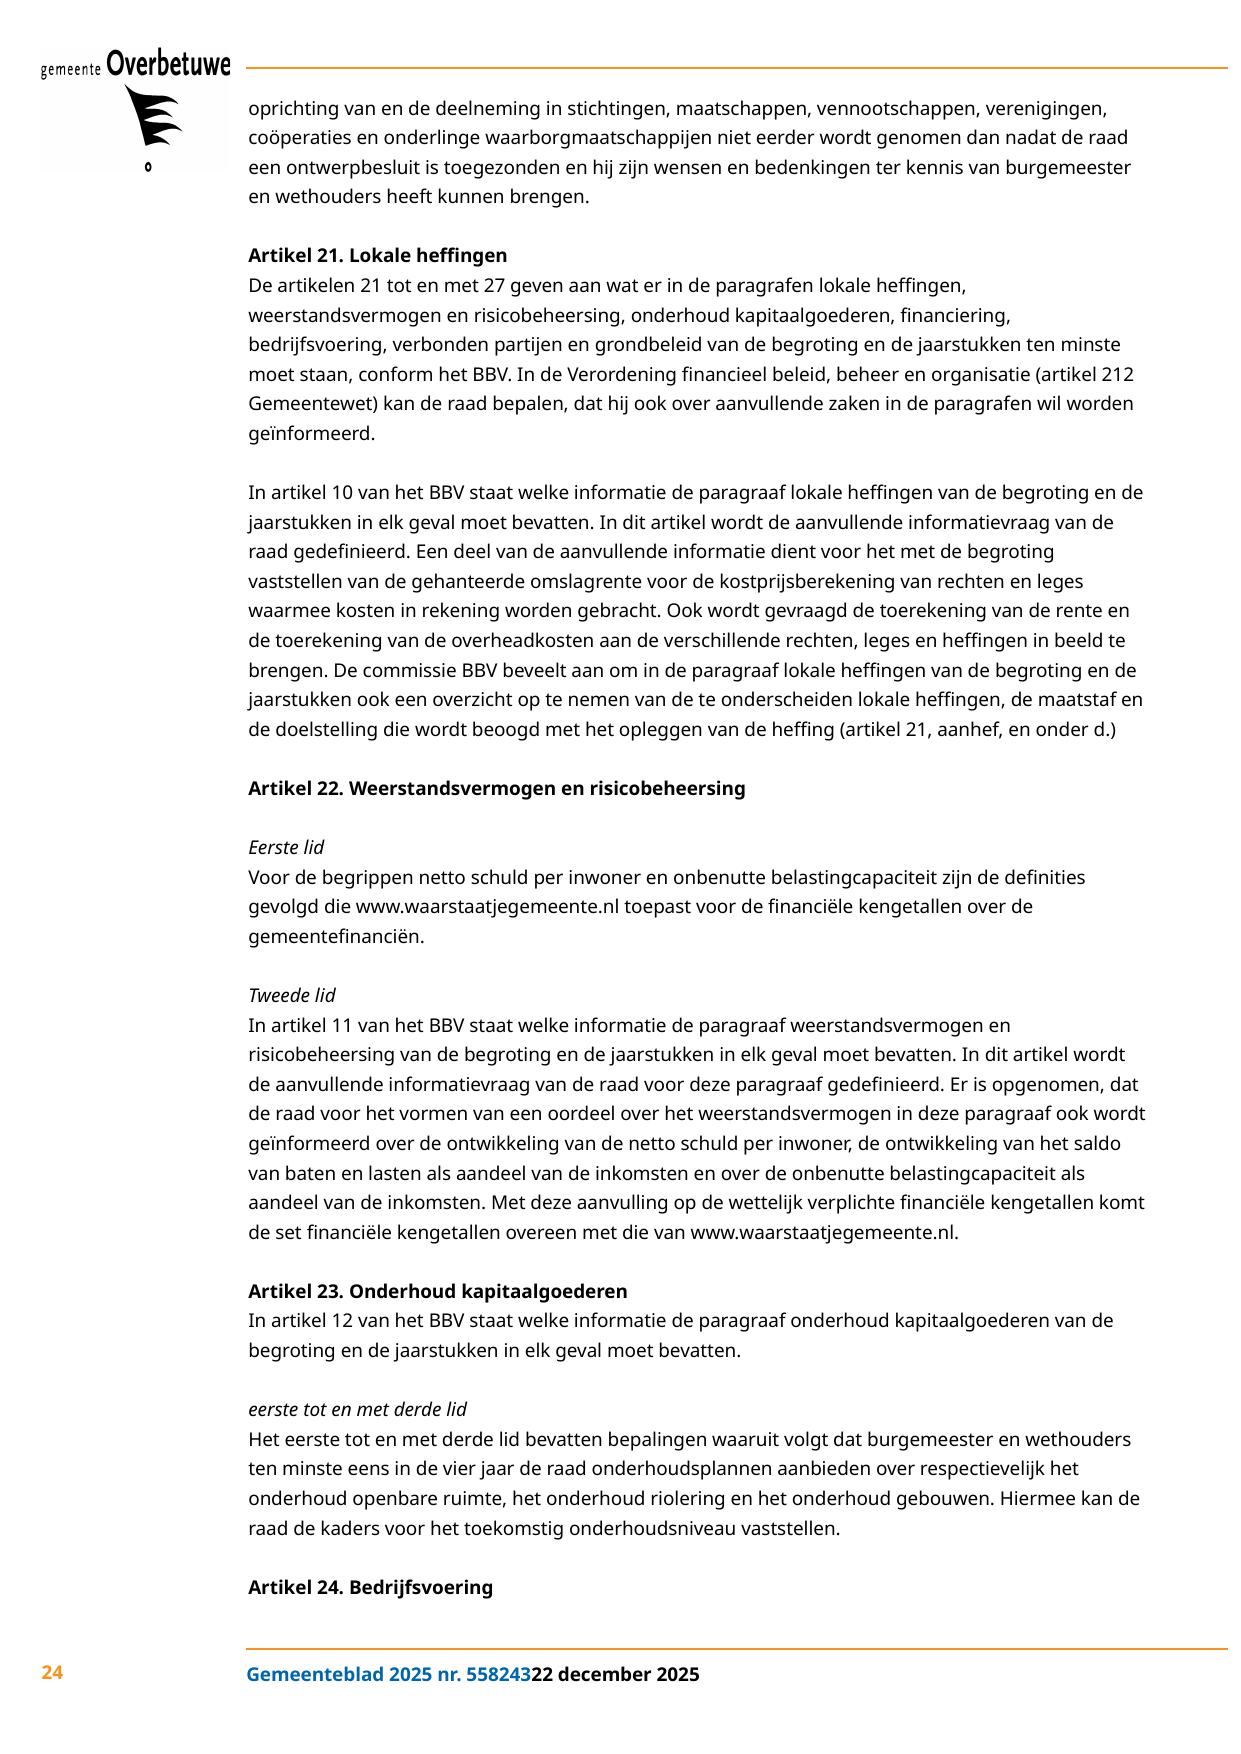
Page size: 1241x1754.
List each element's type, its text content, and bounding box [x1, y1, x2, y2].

text Eerste lid [248, 834, 1152, 860]
text oprichting van en de deelneming in stichtingen, maatschappen, vennootschappen, verenigingen, coöperaties en onderlinge waarborgmaatschappijen niet eerder wordt genomen dan nadat de raad een ontwerpbesluit is toegezonden en hij zijn wensen en bedenkingen ter kennis van burgemeester en wethouders heeft kunnen brengen. [248, 95, 1152, 209]
text Artikel 22. Weerstandsvermogen en risicobeheersing [248, 775, 1152, 801]
text Artikel 24. Bedrijfsvoering [248, 1574, 1152, 1600]
picture [41, 47, 231, 172]
text In artikel 10 van het BBV staat welke informatie de paragraaf lokale heffingen van de begroting en de jaarstukken in elk geval moet bevatten. In dit artikel wordt de aanvullende informatievraag van de raad gedefinieerd. Een deel van de aanvullende informatie dient voor het met de begroting vaststellen van de gehanteerde omslagrente voor de kostprijsberekening van rechten en leges waarmee kosten in rekening worden gebracht. Ook wordt gevraagd de toerekening van de rente en de toerekening van de overheadkosten aan de verschillende rechten, leges en heffingen in beeld te brengen. De commissie BBV beveelt aan om in de paragraaf lokale heffingen van de begroting en de jaarstukken ook een overzicht op te nemen van de te onderscheiden lokale heffingen, de maatstaf en de doelstelling die wordt beoogd met het opleggen van de heffing (artikel 21, aanhef, en onder d.) [248, 479, 1152, 742]
text Artikel 21. Lokale heffingen [248, 243, 1152, 268]
text Voor de begrippen netto schuld per inwoner en onbenutte belastingcapaciteit zijn de definities gevolgd die www.waarstaatjegemeente.nl toepast voor de financiële kengetallen over de gemeentefinanciën. [248, 864, 1152, 949]
text Tweede lid [248, 982, 1152, 1008]
text In artikel 11 van het BBV staat welke informatie de paragraaf weerstandsvermogen en risicobeheersing van de begroting en de jaarstukken in elk geval moet bevatten. In dit artikel wordt de aanvullende informatievraag van de raad voor deze paragraaf gedefinieerd. Er is opgenomen, dat de raad voor het vormen van een oordeel over het weerstandsvermogen in deze paragraaf ook wordt geïnformeerd over de ontwikkeling van de netto schuld per inwoner, de ontwikkeling van het saldo van baten en lasten als aandeel van de inkomsten en over de onbenutte belastingcapaciteit als aandeel van de inkomsten. Met deze aanvulling op de wettelijk verplichte financiële kengetallen komt de set financiële kengetallen overeen met die van www.waarstaatjegemeente.nl. [248, 1012, 1152, 1245]
text eerste tot en met derde lid [248, 1396, 1152, 1422]
text De artikelen 21 tot en met 27 geven aan wat er in de paragrafen lokale heffingen, weerstandsvermogen en risicobeheersing, onderhoud kapitaalgoederen, financiering, bedrijfsvoering, verbonden partijen en grondbeleid van de begroting en de jaarstukken ten minste moet staan, conform het BBV. In de Verordening financieel beleid, beheer en organisatie (artikel 212 Gemeentewet) kan de raad bepalen, dat hij ook over aanvullende zaken in de paragrafen wil worden geïnformeerd. [248, 272, 1152, 446]
text Het eerste tot en met derde lid bevatten bepalingen waaruit volgt dat burgemeester en wethouders ten minste eens in de vier jaar de raad onderhoudsplannen aanbieden over respectievelijk het onderhoud openbare ruimte, het onderhoud riolering en het onderhoud gebouwen. Hiermee kan de raad de kaders voor het toekomstig onderhoudsniveau vaststellen. [248, 1426, 1152, 1541]
text Artikel 23. Onderhoud kapitaalgoederen [248, 1278, 1152, 1304]
text In artikel 12 van het BBV staat welke informatie de paragraaf onderhoud kapitaalgoederen van de begroting en de jaarstukken in elk geval moet bevatten. [248, 1308, 1152, 1363]
